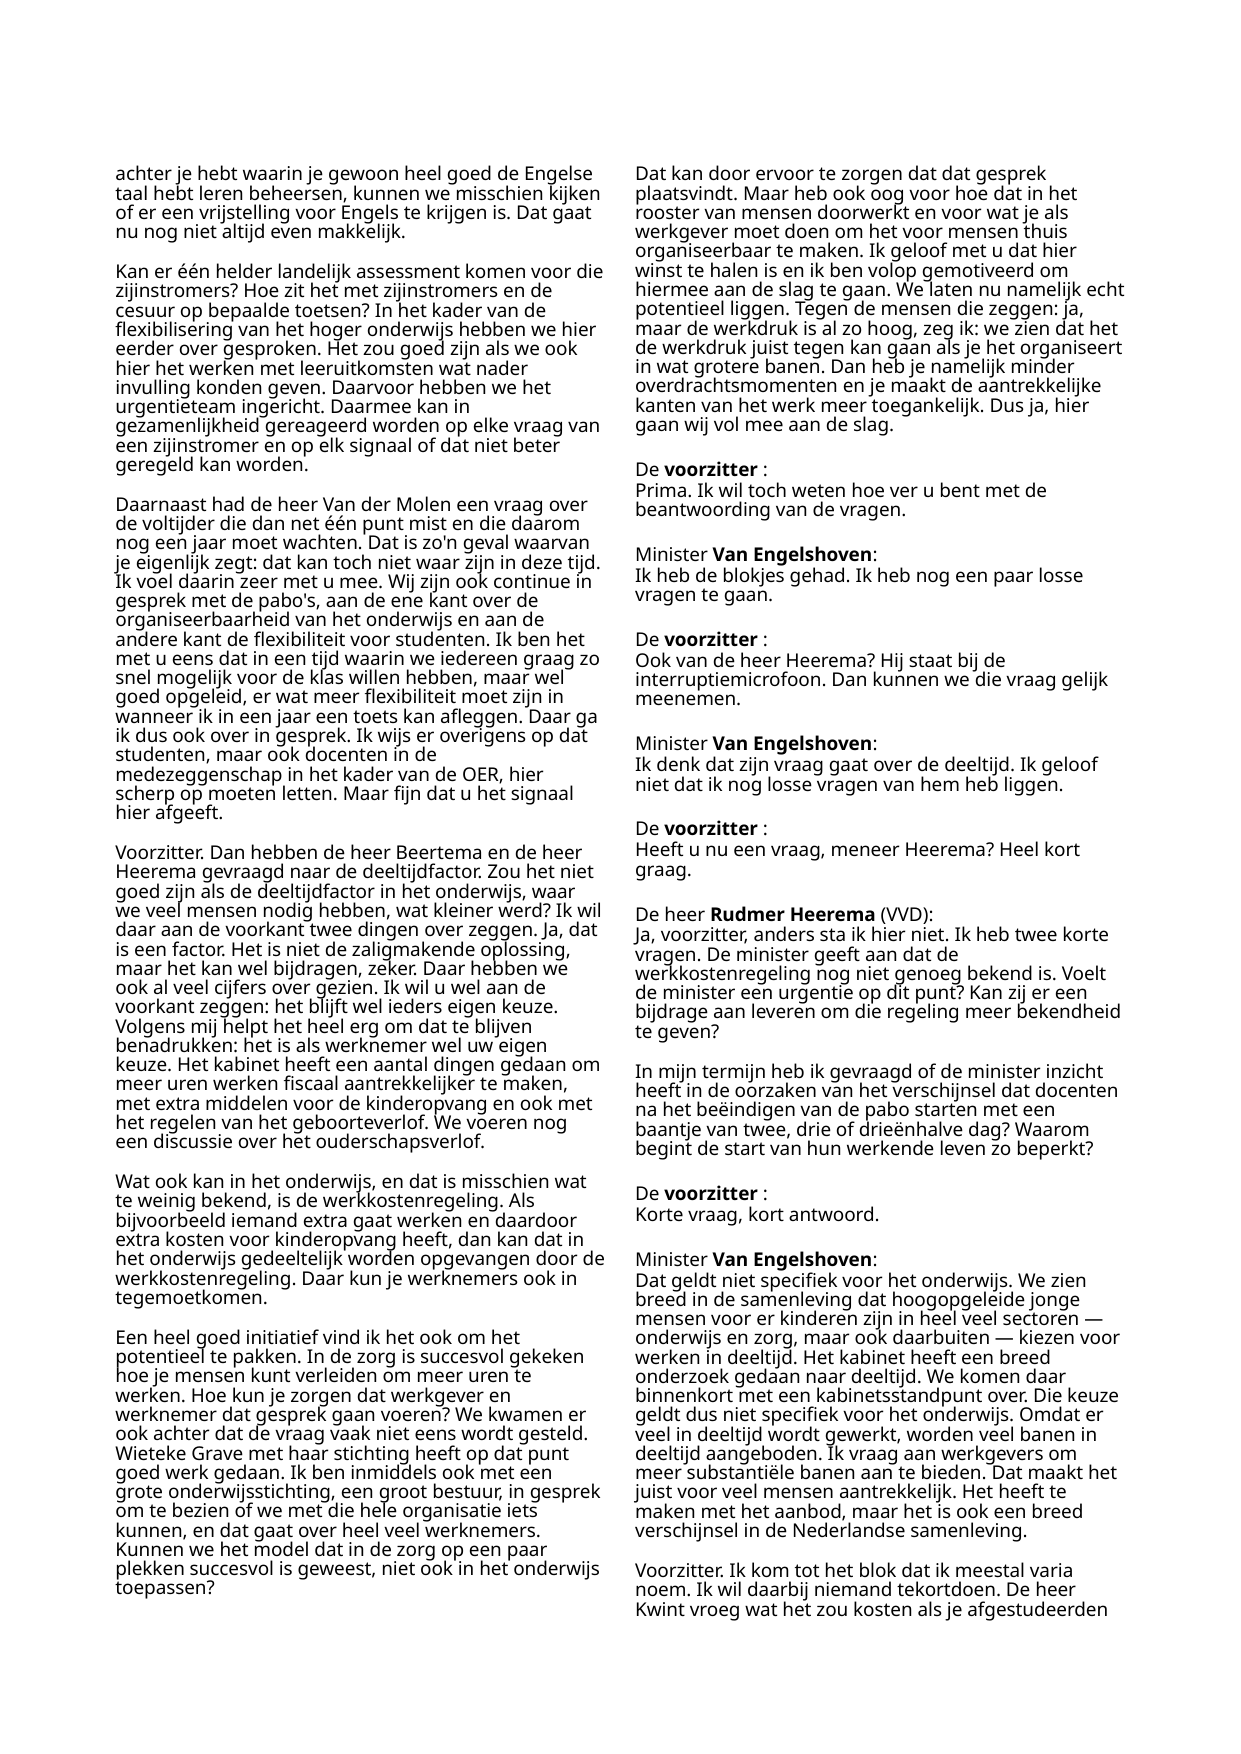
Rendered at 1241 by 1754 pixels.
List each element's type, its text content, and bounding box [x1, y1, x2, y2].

text Voorzitter. Ik kom tot het blok dat ik meestal varia noem. Ik wil daarbij niemand tekortdoen. De heer Kwint vroeg wat het zou kosten als je afgestudeerden [635, 1562, 1125, 1620]
text Ik heb de blokjes gehad. Ik heb nog een paar losse vragen te gaan. [635, 567, 1125, 605]
text In mijn termijn heb ik gevraagd of de minister inzicht heeft in de oorzaken van het verschijnsel dat docenten na het beëindigen van de pabo starten met een baantje van twee, drie of drieënhalve dag? Waarom begint de start van hun werkende leven zo beperkt? [635, 1063, 1125, 1159]
text Ik denk dat zijn vraag gaat over de deeltijd. Ik geloof niet dat ik nog losse vragen van hem heb liggen. [635, 756, 1125, 795]
text Korte vraag, kort antwoord. [635, 1206, 1125, 1225]
text Voorzitter. Dan hebben de heer Beertema en de heer Heerema gevraagd naar de deeltijdfactor. Zou het niet goed zijn als de deeltijdfactor in het onderwijs, waar we veel mensen nodig hebben, wat kleiner werd? Ik wil daar aan de voorkant twee dingen over zeggen. Ja, dat is een factor. Het is niet de zaligmakende oplossing, maar het kan wel bijdragen, zeker. Daar hebben we ook al veel cijfers over gezien. Ik wil u wel aan de voorkant zeggen: het blijft wel ieders eigen keuze. Volgens mij helpt het heel erg om dat te blijven benadrukken: het is als werknemer wel uw eigen keuze. Het kabinet heeft een aantal dingen gedaan om meer uren werken fiscaal aantrekkelijker te maken, met extra middelen voor de kinderopvang en ook met het regelen van het geboorteverlof. We voeren nog een discussie over het ouderschapsverlof. [115, 844, 605, 1152]
text Daarnaast had de heer Van der Molen een vraag over de voltijder die dan net één punt mist en die daarom nog een jaar moet wachten. Dat is zo'n geval waarvan je eigenlijk zegt: dat kan toch niet waar zijn in deze tijd. Ik voel daarin zeer met u mee. Wij zijn ook continue in gesprek met de pabo's, aan de ene kant over de organiseerbaarheid van het onderwijs en aan de andere kant de flexibiliteit voor studenten. Ik ben het met u eens dat in een tijd waarin we iedereen graag zo snel mogelijk voor de klas willen hebben, maar wel goed opgeleid, er wat meer flexibiliteit moet zijn in wanneer ik in een jaar een toets kan afleggen. Daar ga ik dus ook over in gesprek. Ik wijs er overigens op dat studenten, maar ook docenten in de medezeggenschap in het kader van de OER, hier scherp op moeten letten. Maar fijn dat u het signaal hier afgeeft. [115, 496, 605, 823]
text Minister Van Engelshoven: [635, 731, 1125, 756]
text Minister Van Engelshoven: [635, 541, 1125, 567]
text Ja, voorzitter, anders sta ik hier niet. Ik heb twee korte vragen. De minister geeft aan dat de werkkostenregeling nog niet genoeg bekend is. Voelt de minister een urgentie op dit punt? Kan zij er een bijdrage aan leveren om die regeling meer bekendheid te geven? [635, 926, 1125, 1042]
text De voorzitter : [635, 626, 1125, 652]
text Minister Van Engelshoven: [635, 1246, 1125, 1272]
text Een heel goed initiatief vind ik het ook om het potentieel te pakken. In de zorg is succesvol gekeken hoe je mensen kunt verleiden om meer uren te werken. Hoe kun je zorgen dat werkgever en werknemer dat gesprek gaan voeren? We kwamen er ook achter dat de vraag vaak niet eens wordt gesteld. Wieteke Grave met haar stichting heeft op dat punt goed werk gedaan. Ik ben inmiddels ook met een grote onderwijsstichting, een groot bestuur, in gesprek om te bezien of we met die hele organisatie iets kunnen, en dat gaat over heel veel werknemers. Kunnen we het model dat in de zorg op een paar plekken succesvol is geweest, niet ook in het onderwijs toepassen? [115, 1329, 605, 1599]
text Kan er één helder landelijk assessment komen voor die zijinstromers? Hoe zit het met zijinstromers en de cesuur op bepaalde toetsen? In het kader van de flexibilisering van het hoger onderwijs hebben we hier eerder over gesproken. Het zou goed zijn als we ook hier het werken met leeruitkomsten wat nader invulling konden geven. Daarvoor hebben we het urgentieteam ingericht. Daarmee kan in gezamenlijkheid gereageerd worden op elke vraag van een zijinstromer en op elk signaal of dat niet beter geregeld kan worden. [115, 263, 605, 475]
text Dat geldt niet specifiek voor het onderwijs. We zien breed in de samenleving dat hoogopgeleide jonge mensen voor er kinderen zijn in heel veel sectoren — onderwijs en zorg, maar ook daarbuiten — kiezen voor werken in deeltijd. Het kabinet heeft een breed onderzoek gedaan naar deeltijd. We komen daar binnenkort met een kabinetsstandpunt over. Die keuze geldt dus niet specifiek voor het onderwijs. Omdat er veel in deeltijd wordt gewerkt, worden veel banen in deeltijd aangeboden. Ik vraag aan werkgevers om meer substantiële banen aan te bieden. Dat maakt het juist voor veel mensen aantrekkelijk. Het heeft te maken met het aanbod, maar het is ook een breed verschijnsel in de Nederlandse samenleving. [635, 1272, 1125, 1541]
text Ook van de heer Heerema? Hij staat bij de interruptiemicrofoon. Dan kunnen we die vraag gelijk meenemen. [635, 652, 1125, 710]
text De voorzitter : [635, 1180, 1125, 1206]
text De voorzitter : [635, 816, 1125, 841]
text Heeft u nu een vraag, meneer Heerema? Heel kort graag. [635, 841, 1125, 880]
text Prima. Ik wil toch weten hoe ver u bent met de beantwoording van de vragen. [635, 482, 1125, 520]
text achter je hebt waarin je gewoon heel goed de Engelse taal hebt leren beheersen, kunnen we misschien kijken of er een vrijstelling voor Engels te krijgen is. Dat gaat nu nog niet altijd even makkelijk. [115, 165, 605, 242]
text De heer Rudmer Heerema (VVD): [635, 901, 1125, 926]
text Dat kan door ervoor te zorgen dat dat gesprek plaatsvindt. Maar heb ook oog voor hoe dat in het rooster van mensen doorwerkt en voor wat je als werkgever moet doen om het voor mensen thuis organiseerbaar te maken. Ik geloof met u dat hier winst te halen is en ik ben volop gemotiveerd om hiermee aan de slag te gaan. We laten nu namelijk echt potentieel liggen. Tegen de mensen die zeggen: ja, maar de werkdruk is al zo hoog, zeg ik: we zien dat het de werkdruk juist tegen kan gaan als je het organiseert in wat grotere banen. Dan heb je namelijk minder overdrachtsmomenten en je maakt de aantrekkelijke kanten van het werk meer toegankelijk. Dus ja, hier gaan wij vol mee aan de slag. [635, 165, 1125, 435]
text Wat ook kan in het onderwijs, en dat is misschien wat te weinig bekend, is de werkkostenregeling. Als bijvoorbeeld iemand extra gaat werken en daardoor extra kosten voor kinderopvang heeft, dan kan dat in het onderwijs gedeeltelijk worden opgevangen door de werkkostenregeling. Daar kun je werknemers ook in tegemoetkomen. [115, 1173, 605, 1308]
text De voorzitter : [635, 456, 1125, 482]
